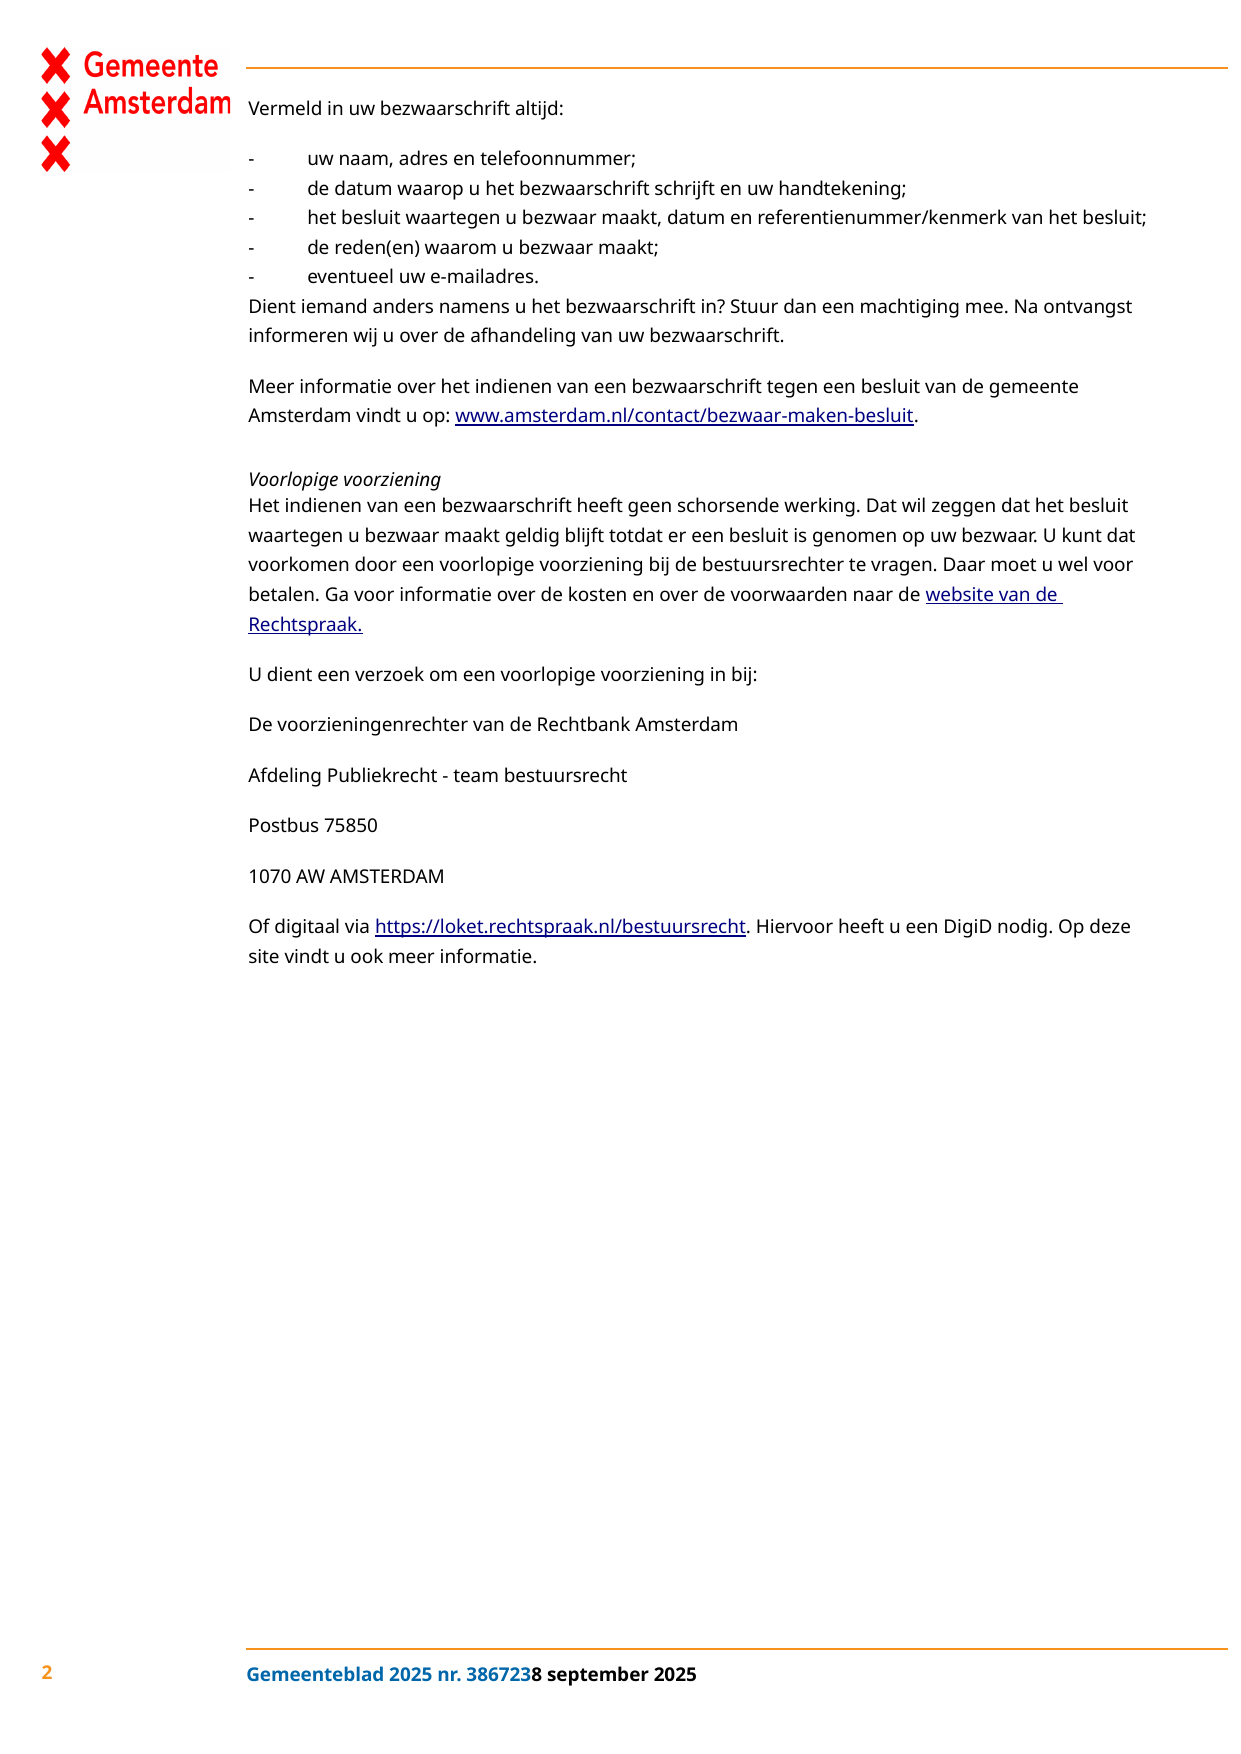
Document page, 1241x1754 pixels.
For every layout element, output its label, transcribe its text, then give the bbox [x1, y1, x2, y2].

text Dient iemand anders namens u het bezwaarschrift in? Stuur dan een machtiging mee. Na ontvangst informeren wij u over de afhandeling van uw bezwaarschrift. [248, 293, 1152, 348]
text Afdeling Publiekrecht - team bestuursrecht [248, 762, 1152, 788]
text Of digitaal via https://loket.rechtspraak.nl/bestuursrecht. Hiervoor heeft u een DigiD nodig. Op deze site vindt u ook meer informatie. [248, 913, 1152, 968]
text De voorzieningenrechter van de Rechtbank Amsterdam [248, 712, 1152, 737]
list de reden(en) waarom u bezwaar maakt; [248, 234, 1152, 260]
text Postbus 75850 [248, 812, 1152, 838]
text 1070 AW AMSTERDAM [248, 863, 1152, 888]
text Het indienen van een bezwaarschrift heeft geen schorsende werking. Dat wil zeggen dat het besluit waartegen u bezwaar maakt geldig blijft totdat er een besluit is genomen op uw bezwaar. U kunt dat voorkomen door een voorlopige voorziening bij de bestuursrechter te vragen. Daar moet u wel voor betalen. Ga voor informatie over de kosten en over de voorwaarden naar de website van de Rechtspraak. [248, 492, 1152, 636]
text Voorlopige voorziening [248, 467, 1152, 492]
list eventueel uw e-mailadres. [248, 263, 1152, 289]
list het besluit waartegen u bezwaar maakt, datum en referentienummer/kenmerk van het besluit; [248, 204, 1152, 230]
list de datum waarop u het bezwaarschrift schrijft en uw handtekening; [248, 175, 1152, 201]
picture [41, 47, 231, 172]
text Meer informatie over het indienen van een bezwaarschrift tegen een besluit van de gemeente Amsterdam vindt u op: www.amsterdam.nl/contact/bezwaar-maken-besluit. [248, 373, 1152, 428]
text U dient een verzoek om een voorlopige voorziening in bij: [248, 661, 1152, 687]
text Vermeld in uw bezwaarschrift altijd: [248, 95, 1152, 121]
list uw naam, adres en telefoonnummer; [248, 145, 1152, 171]
